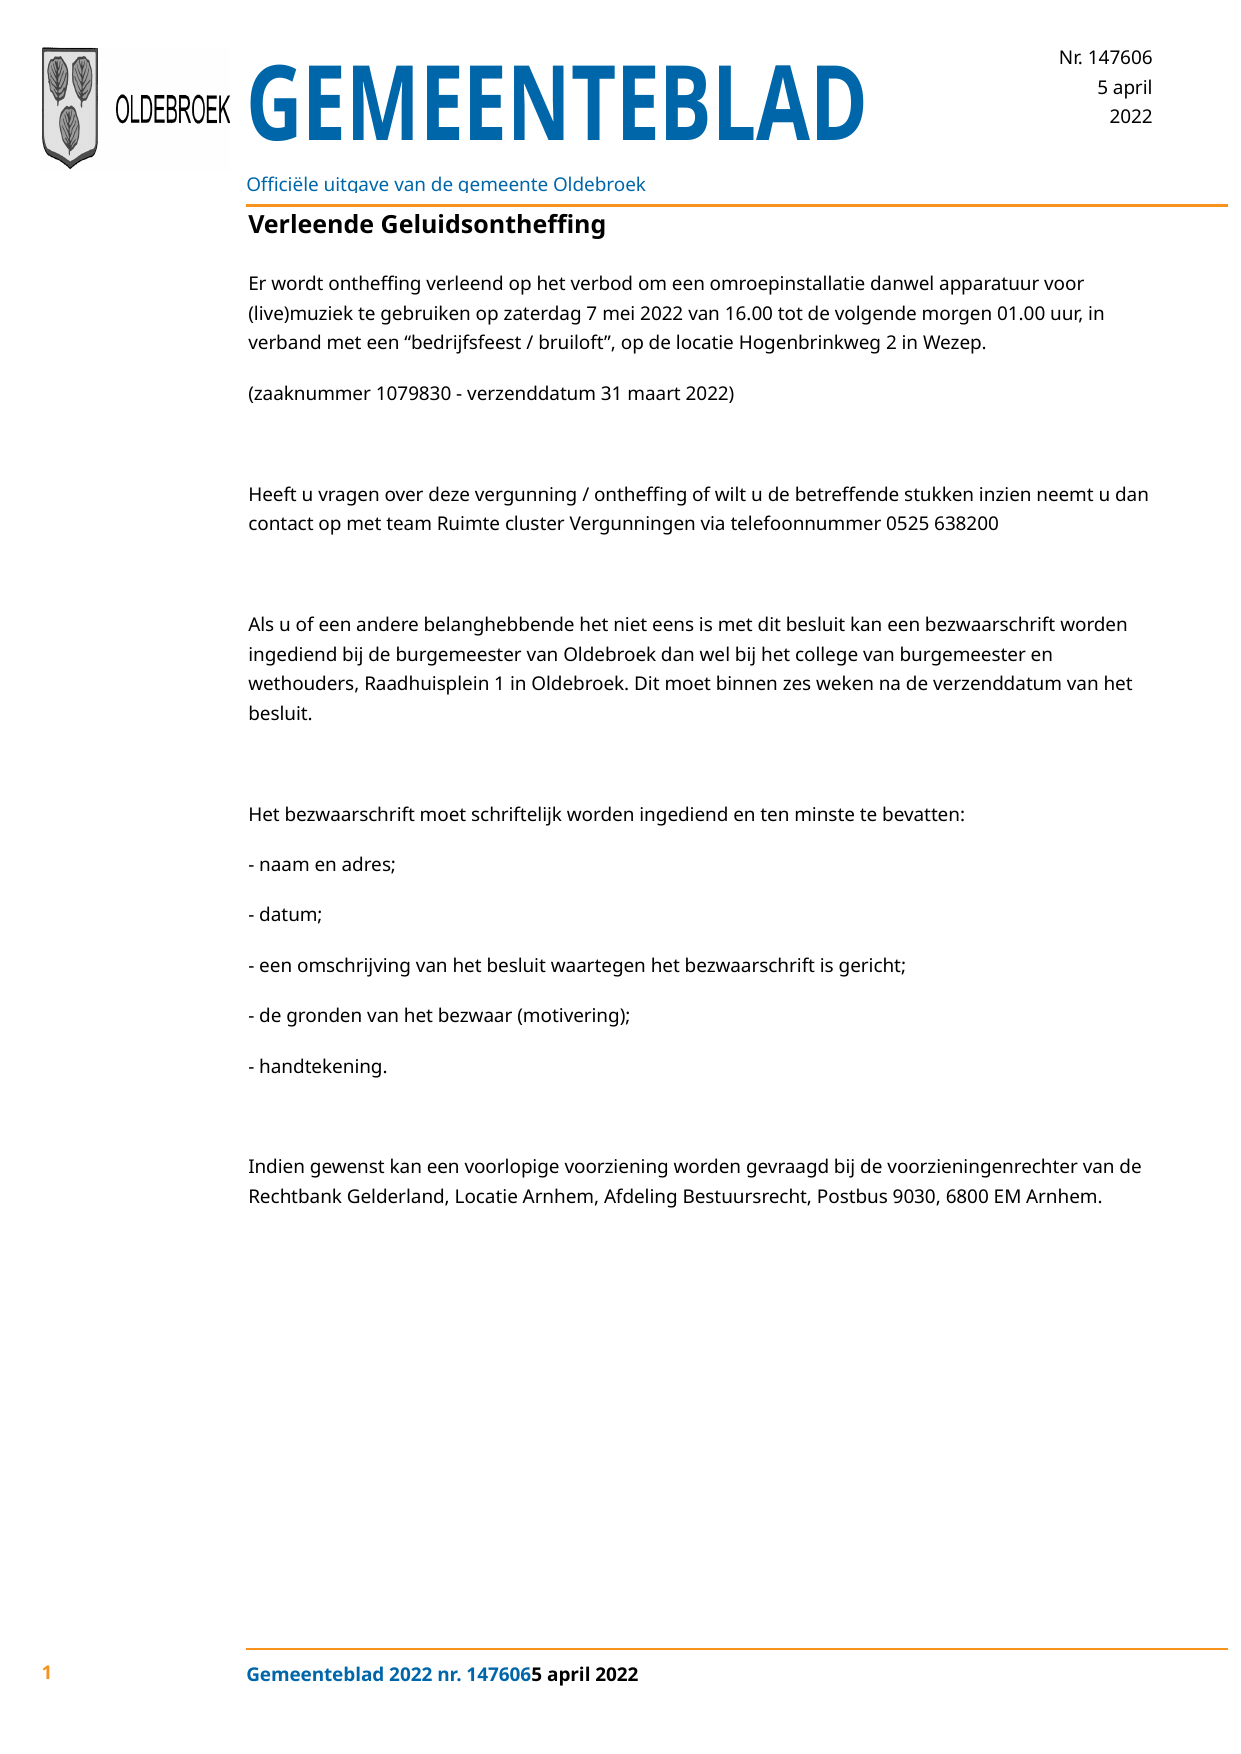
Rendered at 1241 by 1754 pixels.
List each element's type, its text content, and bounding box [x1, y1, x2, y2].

picture [41, 47, 231, 172]
text - naam en adres; [248, 851, 1152, 877]
text (zaaknummer 1079830 - verzenddatum 31 maart 2022) [248, 380, 1152, 406]
text Indien gewenst kan een voorlopige voorziening worden gevraagd bij de voorzieningenrechter van de Rechtbank Gelderland, Locatie Arnhem, Afdeling Bestuursrecht, Postbus 9030, 6800 EM Arnhem. [248, 1154, 1152, 1209]
text Verleende Geluidsontheffing [248, 207, 1152, 241]
text Er wordt ontheffing verleend op het verbod om een omroepinstallatie danwel apparatuur voor (live)muziek te gebruiken op zaterdag 7 mei 2022 van 16.00 tot de volgende morgen 01.00 uur, in verband met een “bedrijfsfeest / bruiloft”, op de locatie Hogenbrinkweg 2 in Wezep. [248, 270, 1152, 355]
text - de gronden van het bezwaar (motivering); [248, 1002, 1152, 1028]
text - datum; [248, 902, 1152, 927]
text Als u of een andere belanghebbende het niet eens is met dit besluit kan een bezwaarschrift worden ingediend bij de burgemeester van Oldebroek dan wel bij het college van burgemeester en wethouders, Raadhuisplein 1 in Oldebroek. Dit moet binnen zes weken na de verzenddatum van het besluit. [248, 611, 1152, 726]
text Heeft u vragen over deze vergunning / ontheffing of wilt u de betreffende stukken inzien neemt u dan contact op met team Ruimte cluster Vergunningen via telefoonnummer 0525 638200 [248, 481, 1152, 536]
text - handtekening. [248, 1053, 1152, 1078]
text Het bezwaarschrift moet schriftelijk worden ingediend en ten minste te bevatten: [248, 801, 1152, 826]
text - een omschrijving van het besluit waartegen het bezwaarschrift is gericht; [248, 952, 1152, 978]
